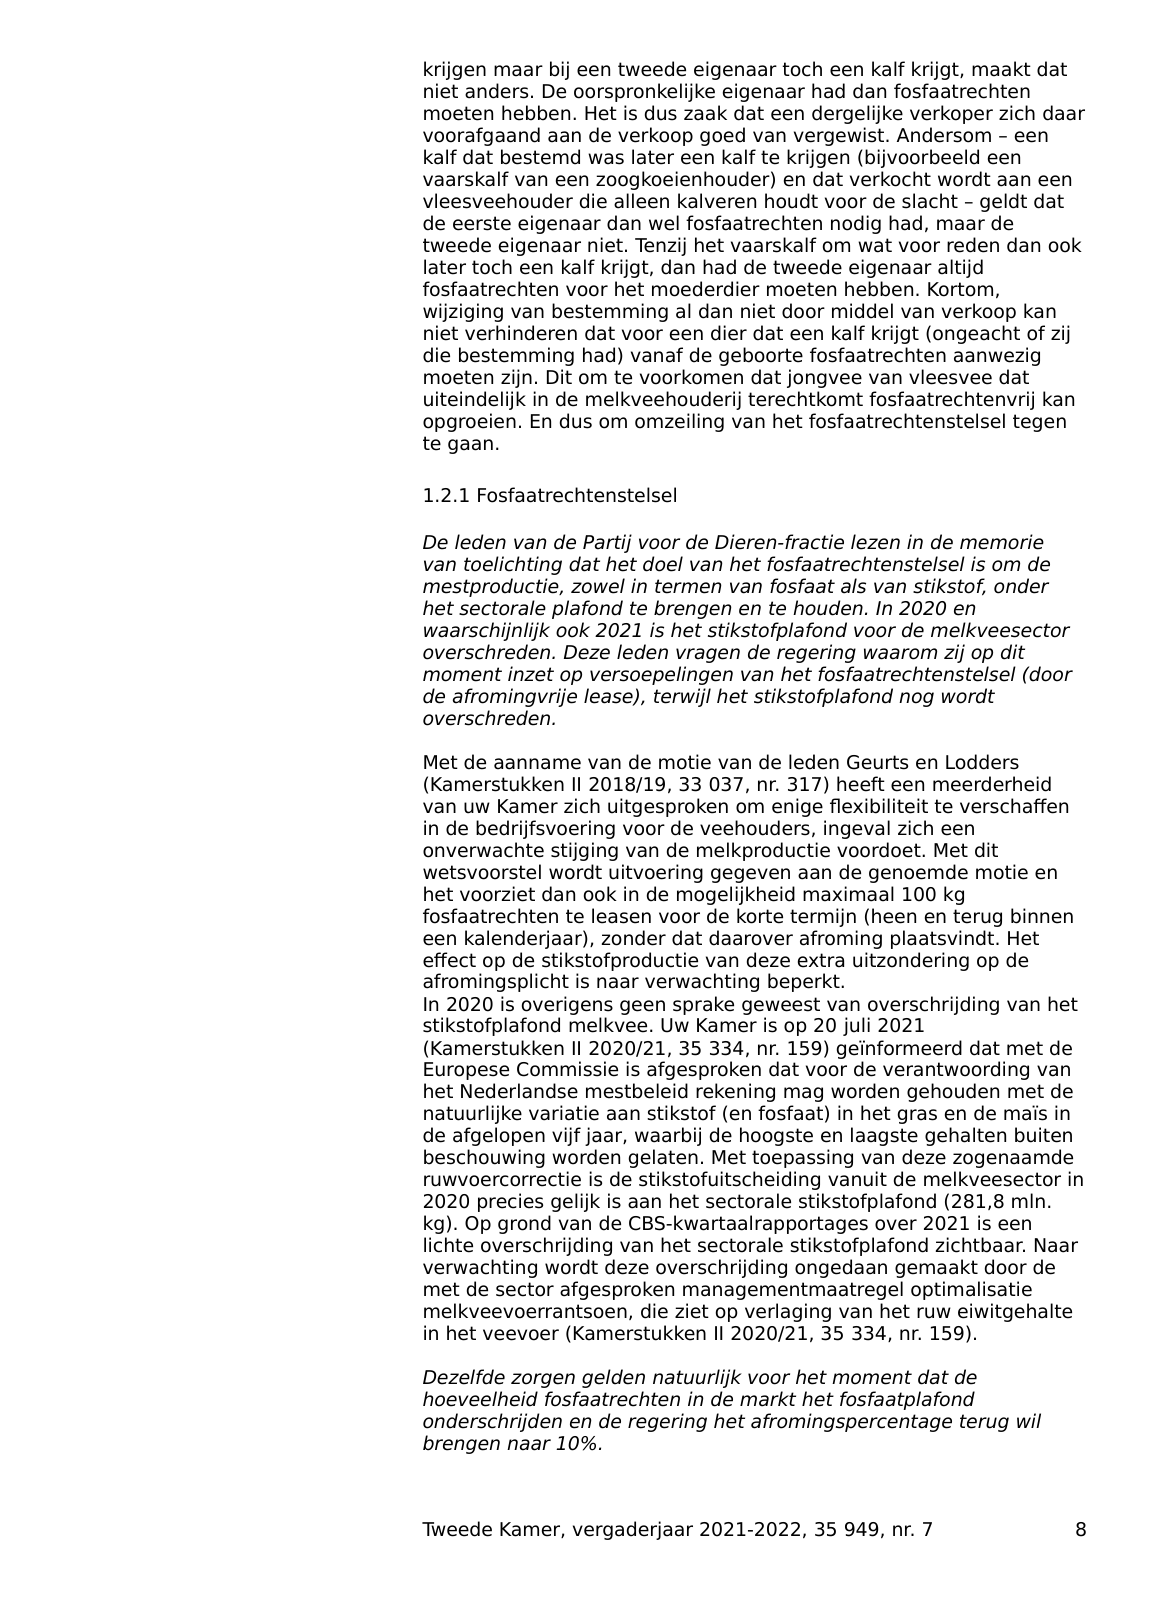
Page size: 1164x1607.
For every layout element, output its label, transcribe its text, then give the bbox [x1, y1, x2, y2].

text Met de aanname van de motie van de leden Geurts en Lodders (Kamerstukken II 2018/19, 33 037, nr. 317) heeft een meerderheid van uw Kamer zich uitgesproken om enige flexibiliteit te verschaffen in de bedrijfsvoering voor de veehouders, ingeval zich een onverwachte stijging van de melkproductie voordoet. Met dit wetsvoorstel wordt uitvoering gegeven aan de genoemde motie en het voorziet dan ook in de mogelijkheid maximaal 100 kg fosfaatrechten te leasen voor de korte termijn (heen en terug binnen een kalenderjaar), zonder dat daarover afroming plaatsvindt. Het effect op de stikstofproductie van deze extra uitzondering op de afromingsplicht is naar verwachting beperkt. [422, 752, 1087, 993]
text Dezelfde zorgen gelden natuurlijk voor het moment dat de hoeveelheid fosfaatrechten in de markt het fosfaatplafond onderschrijden en de regering het afromingspercentage terug wil brengen naar 10%. [422, 1367, 1087, 1455]
text krijgen maar bij een tweede eigenaar toch een kalf krijgt, maakt dat niet anders. De oorspronkelijke eigenaar had dan fosfaatrechten moeten hebben. Het is dus zaak dat een dergelijke verkoper zich daar voorafgaand aan de verkoop goed van vergewist. Andersom – een kalf dat bestemd was later een kalf te krijgen (bijvoorbeeld een vaarskalf van een zoogkoeienhouder) en dat verkocht wordt aan een vleesveehouder die alleen kalveren houdt voor de slacht – geldt dat de eerste eigenaar dan wel fosfaatrechten nodig had, maar de tweede eigenaar niet. Tenzij het vaarskalf om wat voor reden dan ook later toch een kalf krijgt, dan had de tweede eigenaar altijd fosfaatrechten voor het moederdier moeten hebben. Kortom, wijziging van bestemming al dan niet door middel van verkoop kan niet verhinderen dat voor een dier dat een kalf krijgt (ongeacht of zij die bestemming had) vanaf de geboorte fosfaatrechten aanwezig moeten zijn. Dit om te voorkomen dat jongvee van vleesvee dat uiteindelijk in de melkveehouderij terechtkomt fosfaatrechtenvrij kan opgroeien. En dus om omzeiling van het fosfaatrechtenstelsel tegen te gaan. [422, 59, 1087, 455]
subtitle 1.2.1 Fosfaatrechtenstelsel [422, 485, 1087, 507]
text In 2020 is overigens geen sprake geweest van overschrijding van het stikstofplafond melkvee. Uw Kamer is op 20 juli 2021 (Kamerstukken II 2020/21, 35 334, nr. 159) geïnformeerd dat met de Europese Commissie is afgesproken dat voor de verantwoording van het Nederlandse mestbeleid rekening mag worden gehouden met de natuurlijke variatie aan stikstof (en fosfaat) in het gras en de maïs in de afgelopen vijf jaar, waarbij de hoogste en laagste gehalten buiten beschouwing worden gelaten. Met toepassing van deze zogenaamde ruwvoercorrectie is de stikstofuitscheiding vanuit de melkveesector in 2020 precies gelijk is aan het sectorale stikstofplafond (281,8 mln. kg). Op grond van de CBS-kwartaalrapportages over 2021 is een lichte overschrijding van het sectorale stikstofplafond zichtbaar. Naar verwachting wordt deze overschrijding ongedaan gemaakt door de met de sector afgesproken managementmaatregel optimalisatie melkveevoerrantsoen, die ziet op verlaging van het ruw eiwitgehalte in het veevoer (Kamerstukken II 2020/21, 35 334, nr. 159). [422, 993, 1087, 1345]
text De leden van de Partij voor de Dieren-fractie lezen in de memorie van toelichting dat het doel van het fosfaatrechtenstelsel is om de mestproductie, zowel in termen van fosfaat als van stikstof, onder het sectorale plafond te brengen en te houden. In 2020 en waarschijnlijk ook 2021 is het stikstofplafond voor de melkveesector overschreden. Deze leden vragen de regering waarom zij op dit moment inzet op versoepelingen van het fosfaatrechtenstelsel (door de afromingvrije lease), terwijl het stikstofplafond nog wordt overschreden. [422, 532, 1087, 729]
